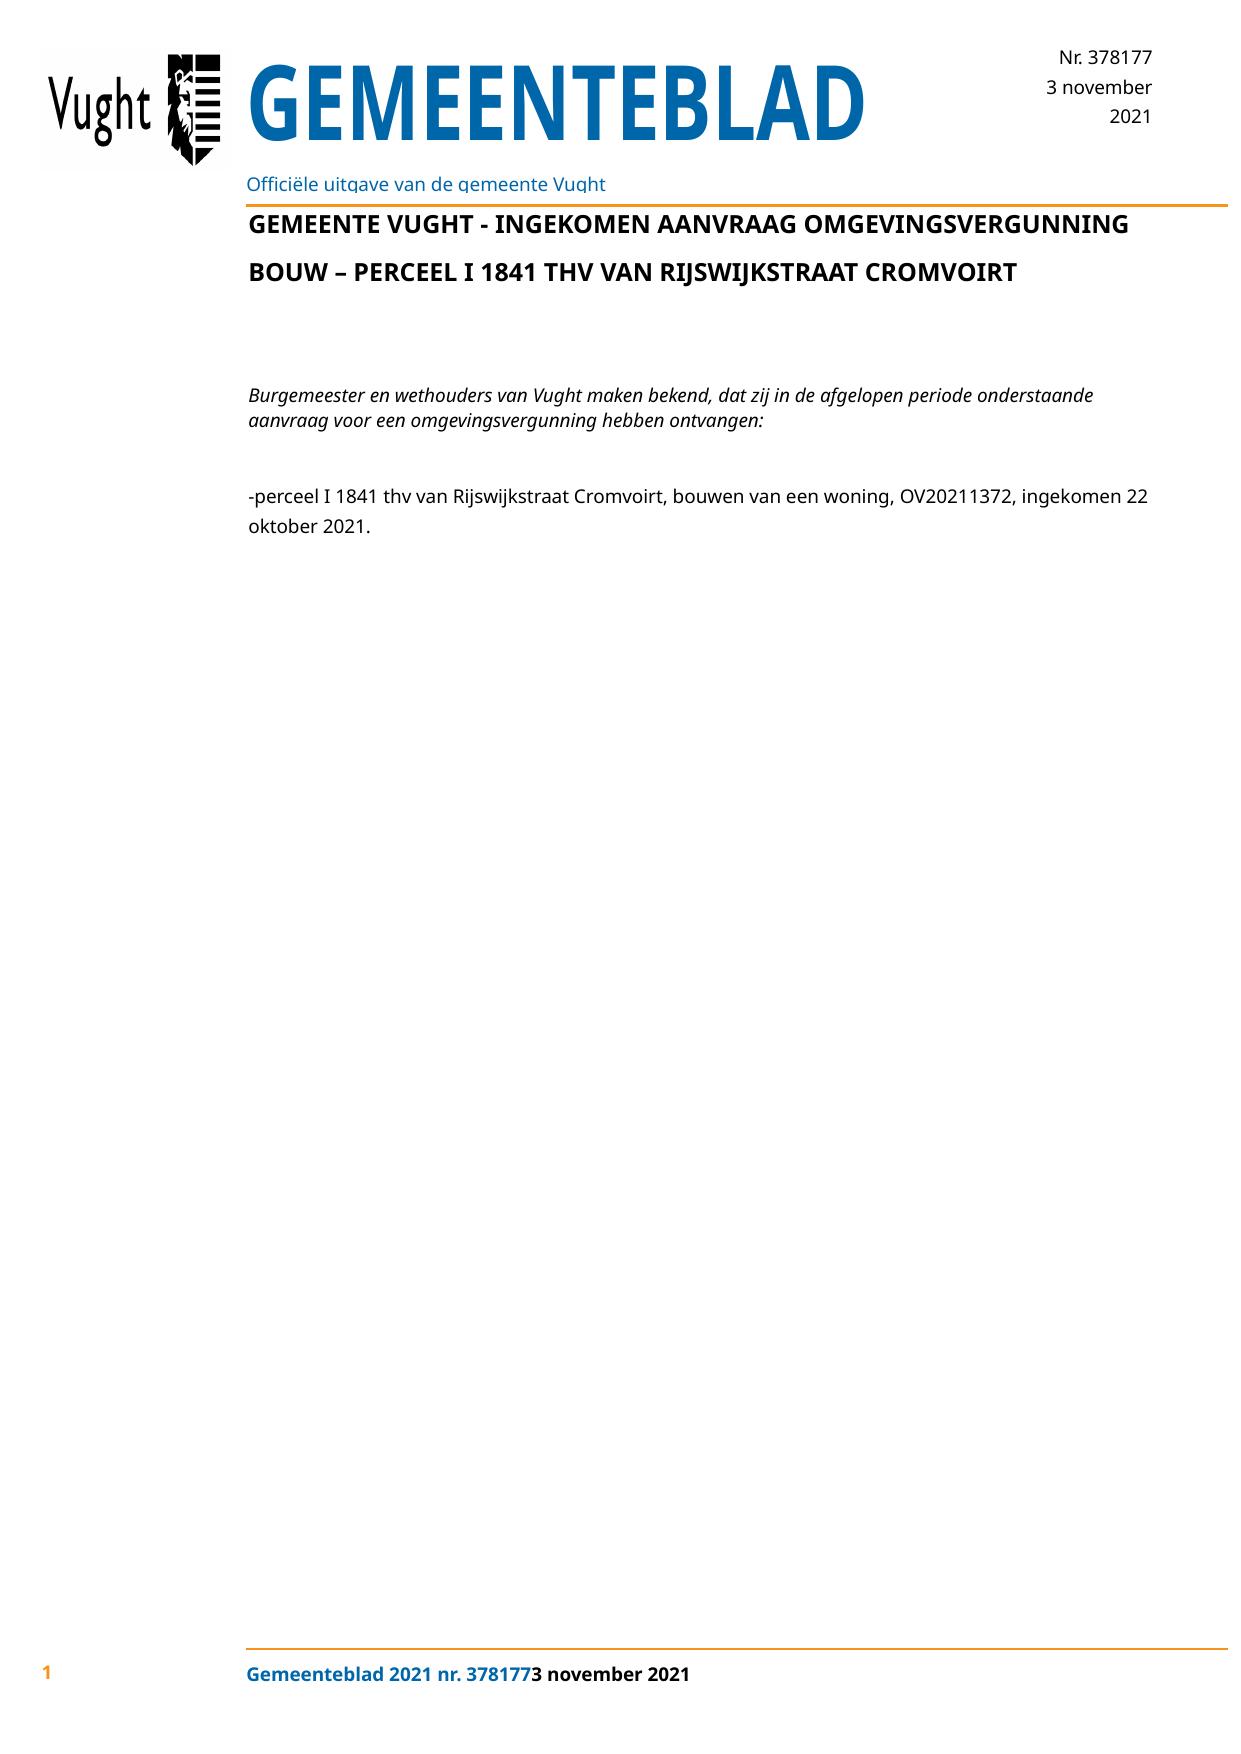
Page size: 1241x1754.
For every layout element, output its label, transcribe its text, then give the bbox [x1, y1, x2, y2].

text GEMEENTE VUGHT - INGEKOMEN AANVRAAG OMGEVINGSVERGUNNING BOUW – PERCEEL I 1841 THV VAN RIJSWIJKSTRAAT CROMVOIRT [248, 207, 1152, 288]
picture [41, 47, 231, 172]
text -perceel I 1841 thv van Rijswijkstraat Cromvoirt, bouwen van een woning, OV20211372, ingekomen 22 oktober 2021. [248, 484, 1152, 539]
text Burgemeester en wethouders van Vught maken bekend, dat zij in de afgelopen periode onderstaande aanvraag voor een omgevingsvergunning hebben ontvangen: [248, 382, 1152, 433]
